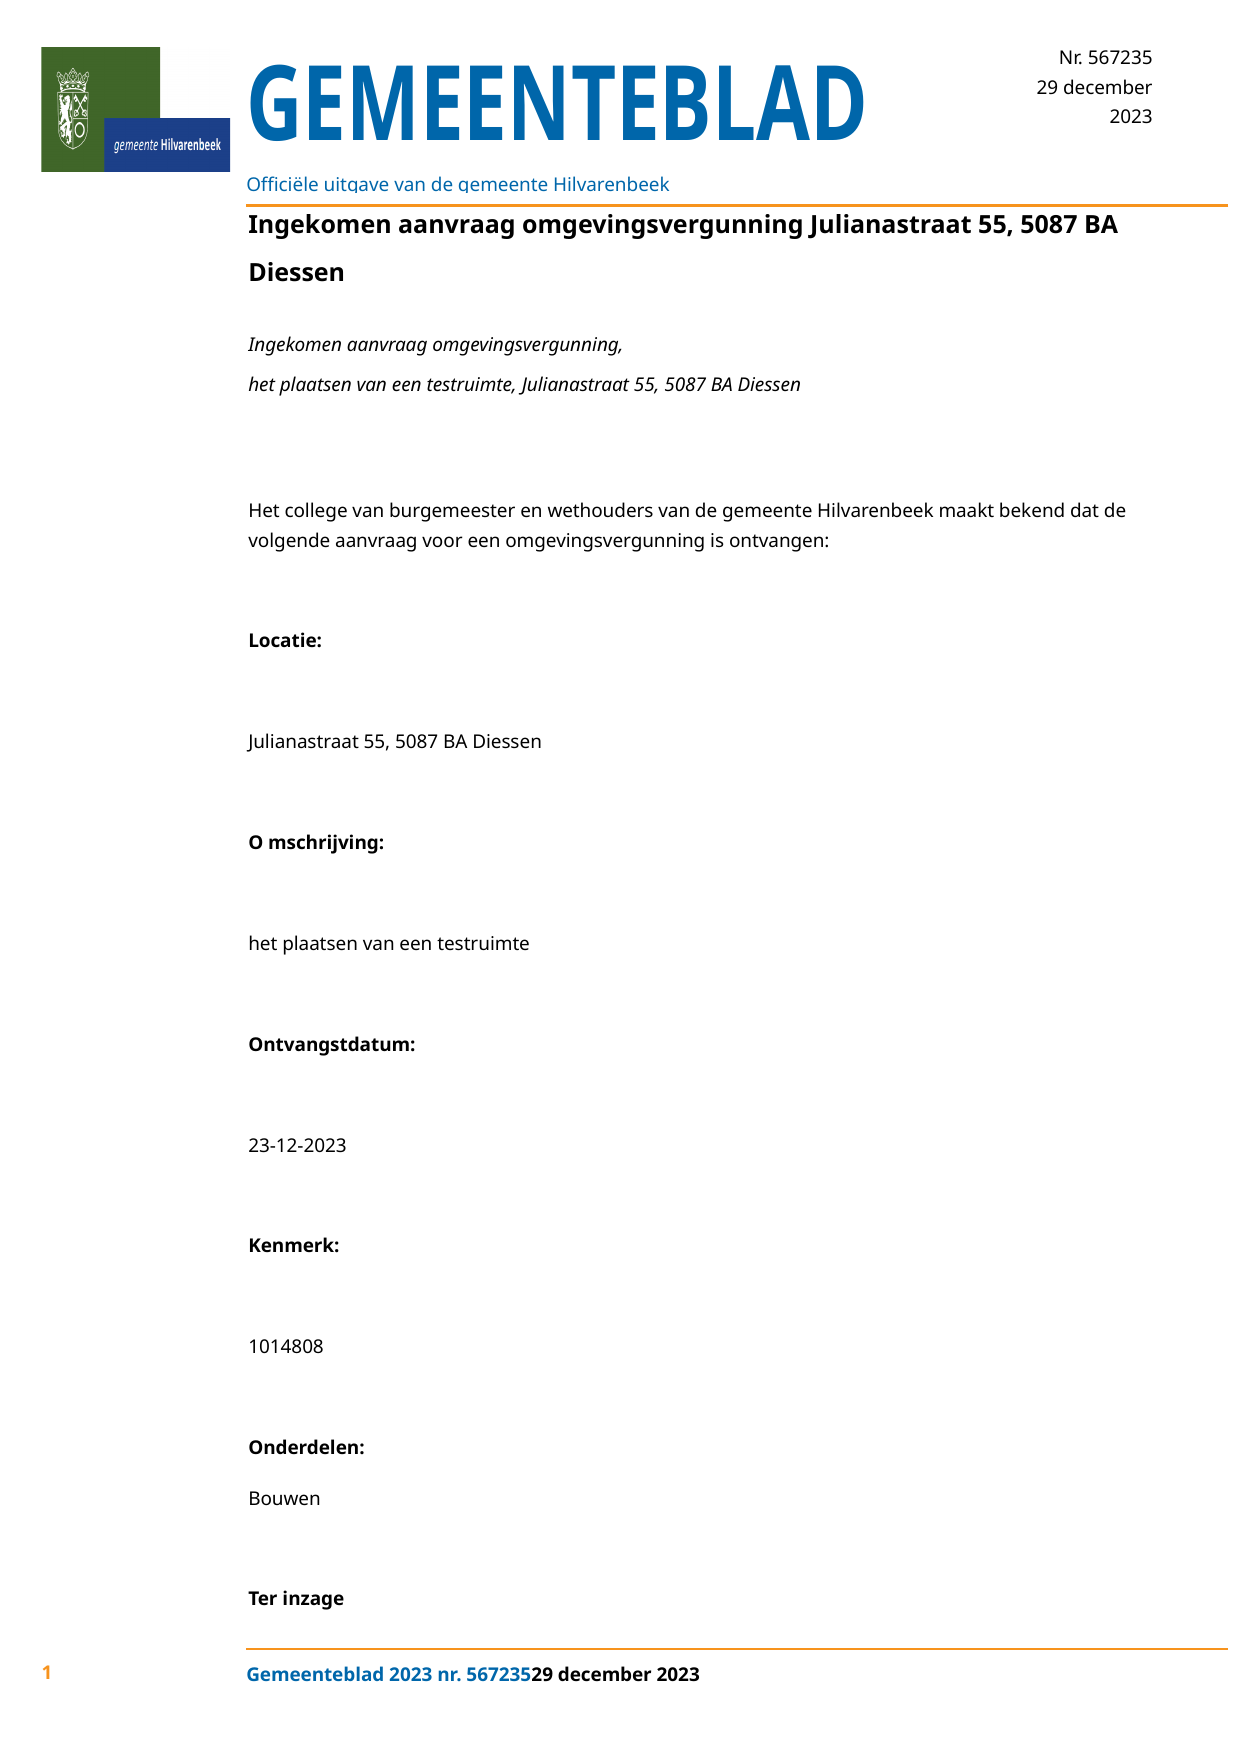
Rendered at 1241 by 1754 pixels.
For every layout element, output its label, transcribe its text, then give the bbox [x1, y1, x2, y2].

text Ter inzage [248, 1586, 1152, 1611]
text het plaatsen van een testruimte, Julianastraat 55, 5087 BA Diessen [248, 371, 1152, 396]
text Ingekomen aanvraag omgevingsvergunning, [248, 331, 1152, 357]
text Bouwen [248, 1485, 1152, 1511]
text Onderdelen: [248, 1434, 1152, 1460]
text Het college van burgemeester en wethouders van de gemeente Hilvarenbeek maakt bekend dat de volgende aanvraag voor een omgevingsvergunning is ontvangen: [248, 497, 1152, 553]
text 23-12-2023 [248, 1132, 1152, 1158]
text 1014808 [248, 1333, 1152, 1359]
text Julianastraat 55, 5087 BA Diessen [248, 728, 1152, 754]
text Locatie: [248, 628, 1152, 653]
text O mschrijving: [248, 829, 1152, 855]
picture [41, 47, 231, 172]
text Kenmerk: [248, 1233, 1152, 1258]
text Ontvangstdatum: [248, 1031, 1152, 1057]
text het plaatsen van een testruimte [248, 930, 1152, 956]
text Ingekomen aanvraag omgevingsvergunning Julianastraat 55, 5087 BA Diessen [248, 207, 1152, 288]
